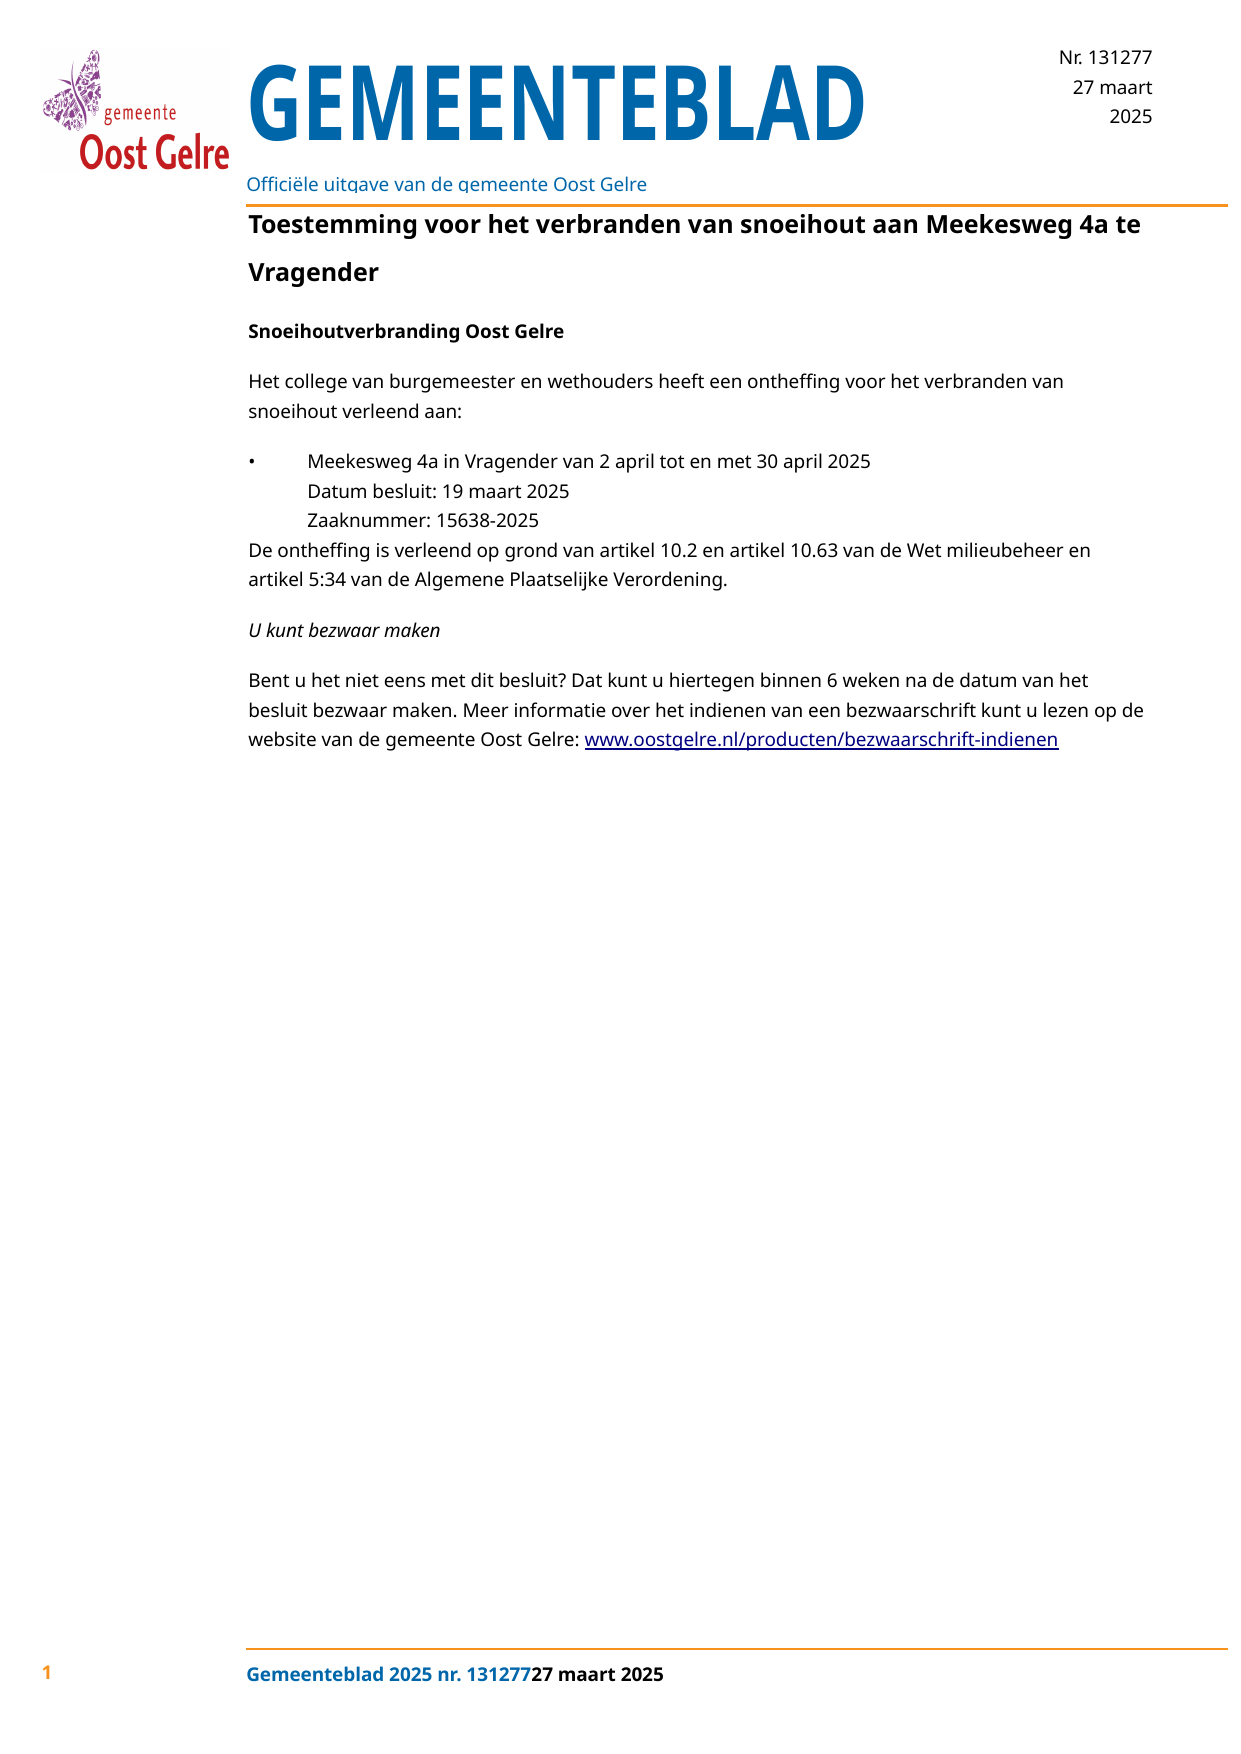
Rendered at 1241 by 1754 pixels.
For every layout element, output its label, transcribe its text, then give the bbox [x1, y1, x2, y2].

text Snoeihoutverbranding Oost Gelre [248, 318, 1152, 344]
text Het college van burgemeester en wethouders heeft een ontheffing voor het verbranden van snoeihout verleend aan: [248, 368, 1152, 424]
list Datum besluit: 19 maart 2025 [248, 478, 1152, 504]
text U kunt bezwaar maken [248, 617, 1152, 643]
list Meekesweg 4a in Vragender van 2 april tot en met 30 april 2025 [248, 448, 1152, 474]
list Zaaknummer: 15638-2025 [248, 507, 1152, 533]
text Bent u het niet eens met dit besluit? Dat kunt u hiertegen binnen 6 weken na de datum van het besluit bezwaar maken. Meer informatie over het indienen van een bezwaarschrift kunt u lezen op de website van de gemeente Oost Gelre: www.oostgelre.nl/producten/bezwaarschrift-indienen [248, 667, 1152, 752]
text De ontheffing is verleend op grond van artikel 10.2 en artikel 10.63 van de Wet milieubeheer en artikel 5:34 van de Algemene Plaatselijke Verordening. [248, 537, 1152, 592]
picture [41, 47, 231, 172]
text Toestemming voor het verbranden van snoeihout aan Meekesweg 4a te Vragender [248, 207, 1152, 288]
